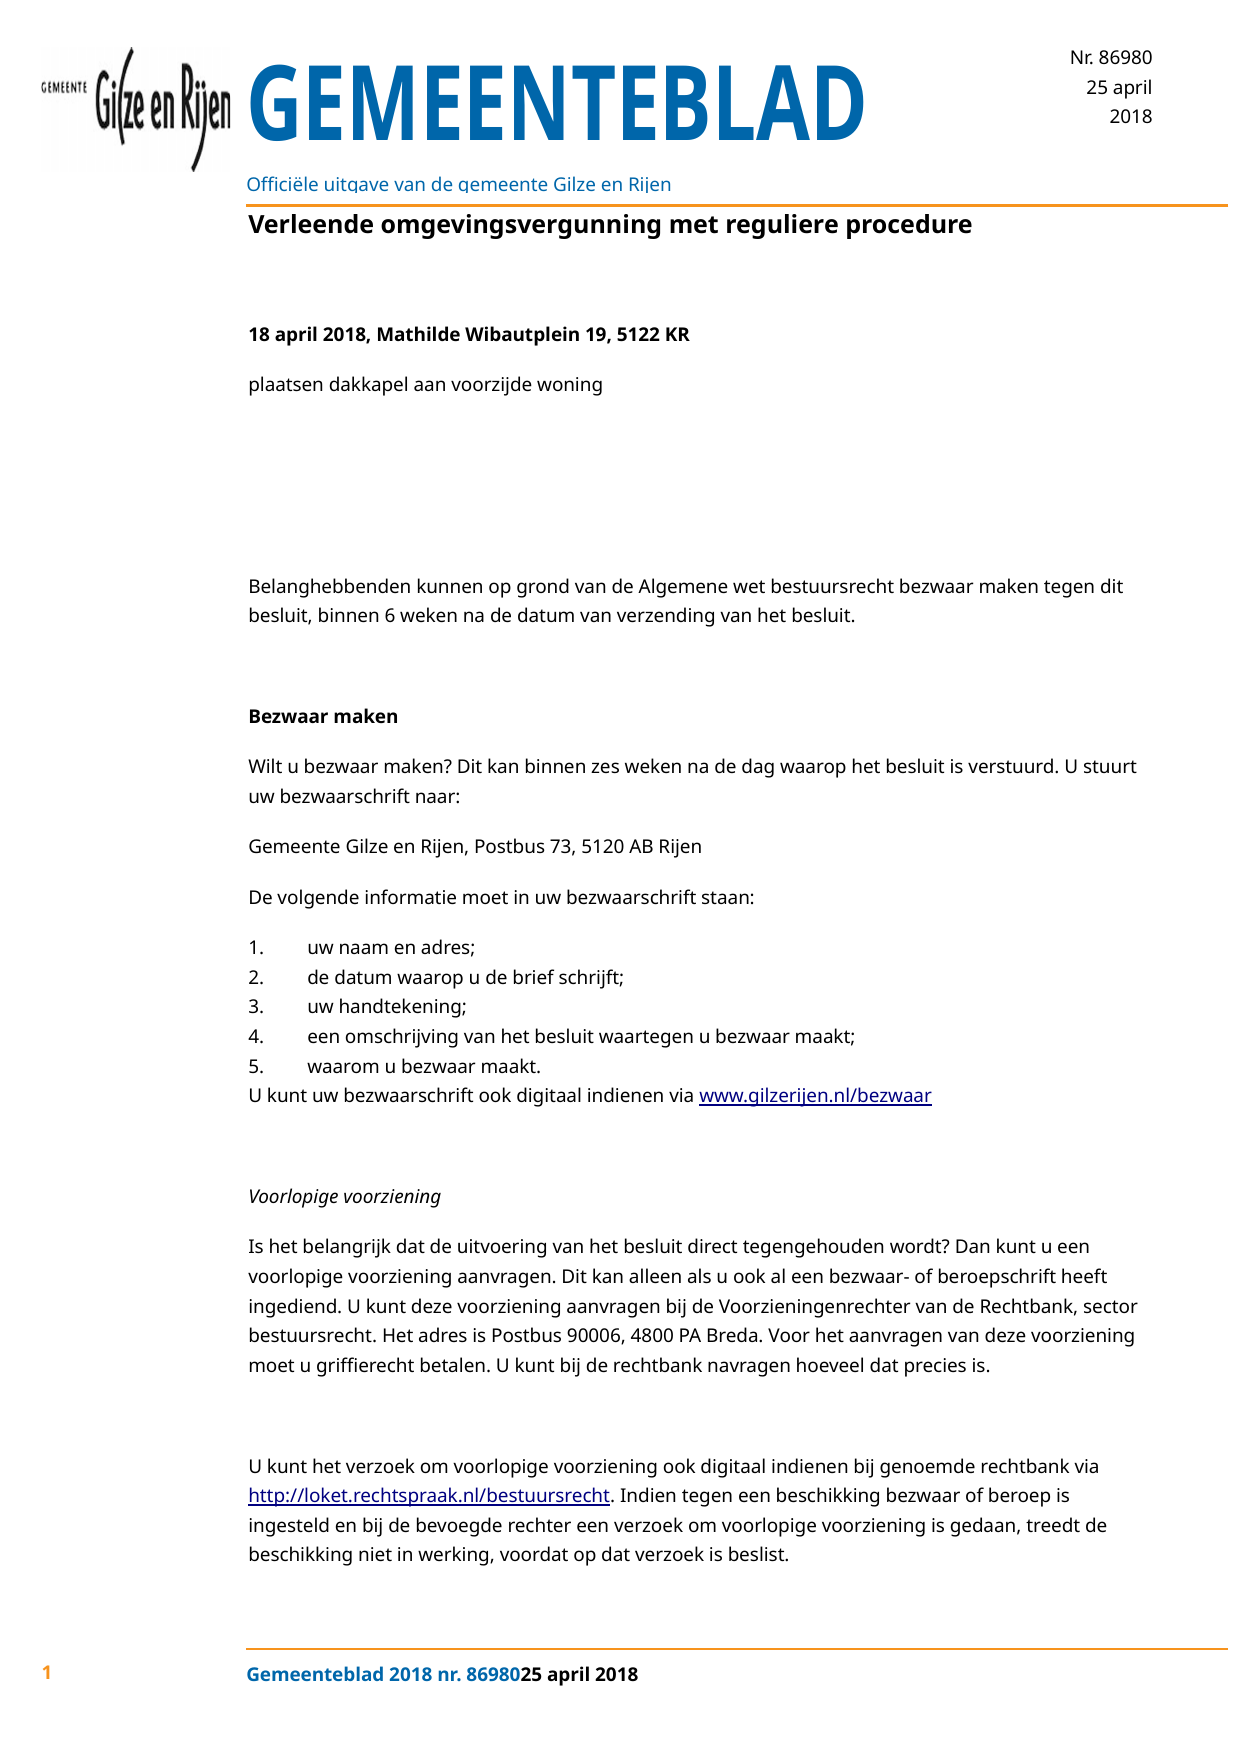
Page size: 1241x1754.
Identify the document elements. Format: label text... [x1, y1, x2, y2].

text Wilt u bezwaar maken? Dit kan binnen zes weken na de dag waarop het besluit is verstuurd. U stuurt uw bezwaarschrift naar: [248, 754, 1152, 809]
text Belanghebbenden kunnen op grond van de Algemene wet bestuursrecht bezwaar maken tegen dit besluit, binnen 6 weken na de datum van verzending van het besluit. [248, 573, 1152, 628]
text Bezwaar maken [248, 703, 1152, 729]
text U kunt uw bezwaarschrift ook digitaal indienen via www.gilzerijen.nl/bezwaar [248, 1082, 1152, 1108]
list een omschrijving van het besluit waartegen u bezwaar maakt; [248, 1023, 1152, 1049]
text U kunt het verzoek om voorlopige voorziening ook digitaal indienen bij genoemde rechtbank via http://loket.rechtspraak.nl/bestuursrecht. Indien tegen een beschikking bezwaar of beroep is ingesteld en bij de bevoegde rechter een verzoek om voorlopige voorziening is gedaan, treedt de beschikking niet in werking, voordat op dat verzoek is beslist. [248, 1453, 1152, 1567]
text Voorlopige voorziening [248, 1183, 1152, 1209]
picture [41, 47, 231, 172]
text Is het belangrijk dat de uitvoering van het besluit direct tegengehouden wordt? Dan kunt u een voorlopige voorziening aanvragen. Dit kan alleen als u ook al een bezwaar- of beroepschrift heeft ingediend. U kunt deze voorziening aanvragen bij de Voorzieningenrechter van de Rechtbank, sector bestuursrecht. Het adres is Postbus 90006, 4800 PA Breda. Voor het aanvragen van deze voorziening moet u griffierecht betalen. U kunt bij de rechtbank navragen hoeveel dat precies is. [248, 1234, 1152, 1378]
list uw naam en adres; [248, 934, 1152, 960]
list waarom u bezwaar maakt. [248, 1053, 1152, 1078]
list de datum waarop u de brief schrijft; [248, 964, 1152, 990]
text 18 april 2018, Mathilde Wibautplein 19, 5122 KR [248, 321, 1152, 346]
text Verleende omgevingsvergunning met reguliere procedure [248, 207, 1152, 241]
text plaatsen dakkapel aan voorzijde woning [248, 371, 1152, 397]
text De volgende informatie moet in uw bezwaarschrift staan: [248, 884, 1152, 910]
list uw handtekening; [248, 994, 1152, 1019]
text Gemeente Gilze en Rijen, Postbus 73, 5120 AB Rijen [248, 834, 1152, 859]
